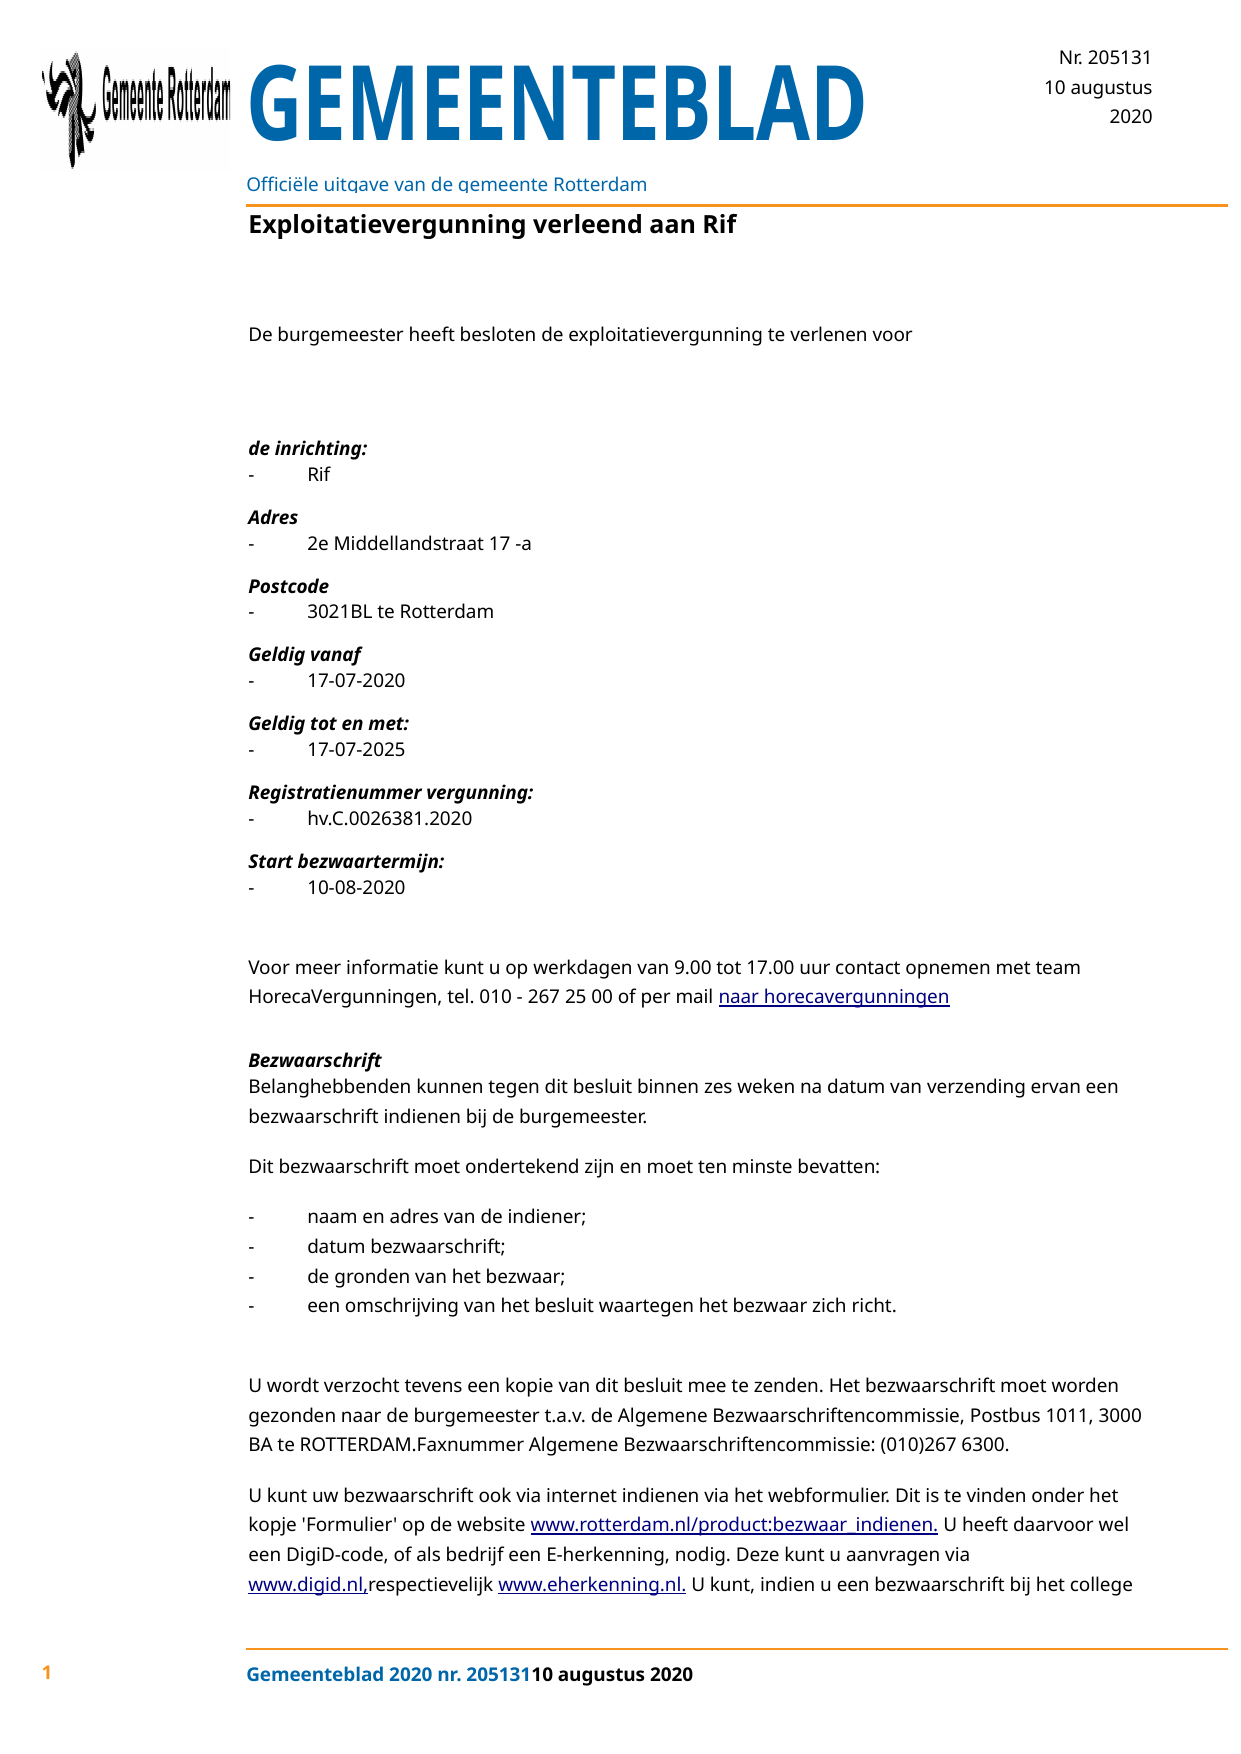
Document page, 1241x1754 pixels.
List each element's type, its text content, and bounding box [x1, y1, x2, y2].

text Registratienummer vergunning: [248, 779, 1152, 805]
text De burgemeester heeft besloten de exploitatievergunning te verlenen voor [248, 321, 1152, 346]
text Start bezwaartermijn: [248, 848, 1152, 874]
list een omschrijving van het besluit waartegen het bezwaar zich richt. [248, 1292, 1152, 1318]
text Adres [248, 504, 1152, 530]
list 17-07-2020 [248, 667, 1152, 693]
text Voor meer informatie kunt u op werkdagen van 9.00 tot 17.00 uur contact opnemen met team HorecaVergunningen, tel. 010 - 267 25 00 of per mail naar horecavergunningen [248, 954, 1152, 1009]
text Geldig tot en met: [248, 711, 1152, 736]
list hv.C.0026381.2020 [248, 805, 1152, 831]
picture [41, 47, 231, 172]
text Exploitatievergunning verleend aan Rif [248, 207, 1152, 241]
text Geldig vanaf [248, 642, 1152, 667]
list de gronden van het bezwaar; [248, 1263, 1152, 1288]
text de inrichting: [248, 435, 1152, 461]
text Belanghebbenden kunnen tegen dit besluit binnen zes weken na datum van verzending ervan een bezwaarschrift indienen bij de burgemeester. [248, 1073, 1152, 1128]
text Bezwaarschrift [248, 1047, 1152, 1073]
list datum bezwaarschrift; [248, 1233, 1152, 1259]
list Rif [248, 461, 1152, 487]
list 2e Middellandstraat 17 -a [248, 530, 1152, 555]
list 10-08-2020 [248, 874, 1152, 900]
list 17-07-2025 [248, 736, 1152, 762]
text U wordt verzocht tevens een kopie van dit besluit mee te zenden. Het bezwaarschrift moet worden gezonden naar de burgemeester t.a.v. de Algemene Bezwaarschriftencommissie, Postbus 1011, 3000 BA te ROTTERDAM.Faxnummer Algemene Bezwaarschriftencommissie: (010)267 6300. [248, 1372, 1152, 1457]
list naam en adres van de indiener; [248, 1204, 1152, 1229]
text U kunt uw bezwaarschrift ook via internet indienen via het webformulier. Dit is te vinden onder het kopje 'Formulier' op de website www.rotterdam.nl/product:bezwaar_indienen. U heeft daarvoor wel een DigiD-code, of als bedrijf een E-herkenning, nodig. Deze kunt u aanvragen via www.digid.nl,respectievelijk www.eherkenning.nl. U kunt, indien u een bezwaarschrift bij het college [248, 1482, 1152, 1596]
list 3021BL te Rotterdam [248, 598, 1152, 624]
text Dit bezwaarschrift moet ondertekend zijn en moet ten minste bevatten: [248, 1153, 1152, 1179]
text Postcode [248, 573, 1152, 598]
